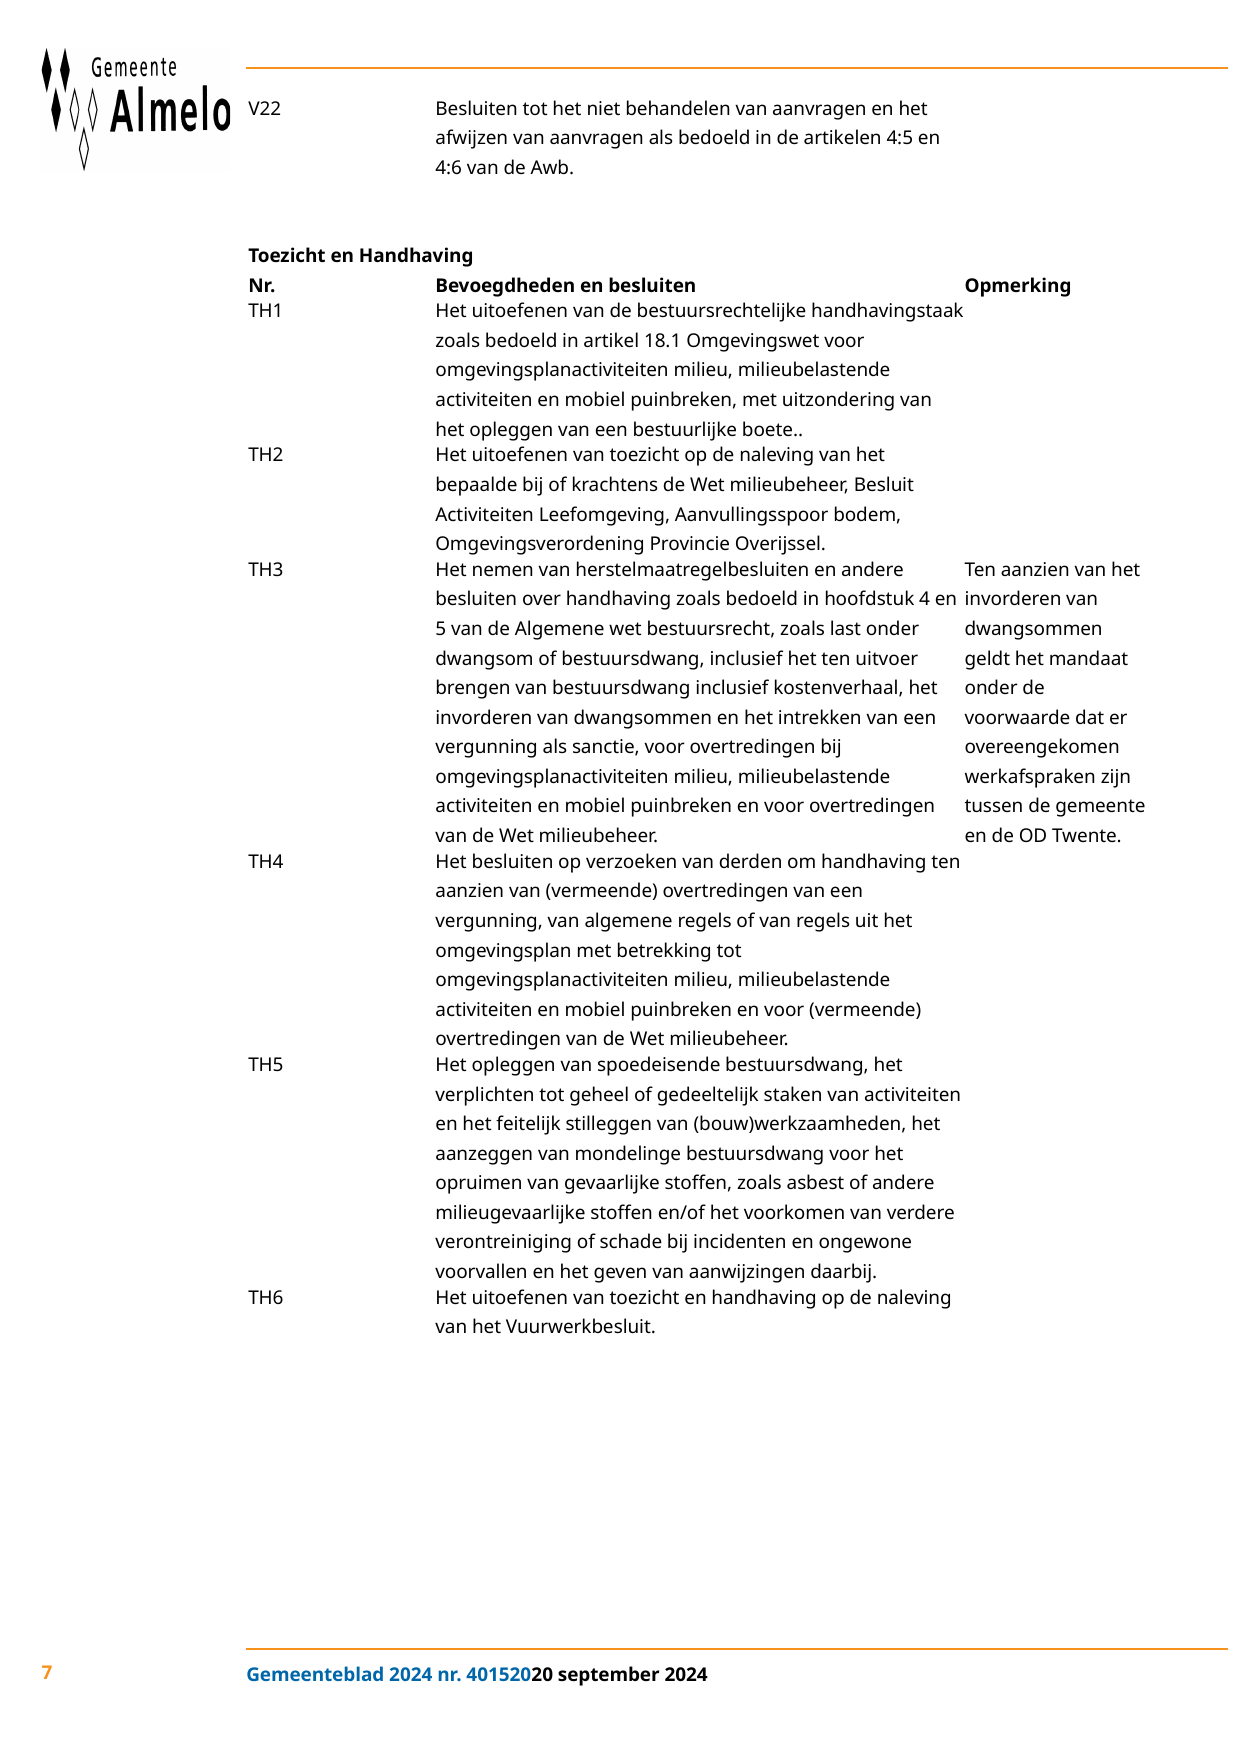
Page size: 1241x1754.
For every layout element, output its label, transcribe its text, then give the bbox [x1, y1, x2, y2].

table_cell TH1 [248, 298, 435, 442]
text Toezicht en Handhaving [248, 242, 1152, 268]
table_cell Ten aanzien van het invorderen van dwangsommen geldt het mandaat onder de voorwaarde dat er overeengekomen werkafspraken zijn tussen de gemeente en de OD Twente. [964, 556, 1152, 848]
table_cell Het opleggen van spoedeisende bestuursdwang, het verplichten tot geheel of gedeeltelijk staken van activiteiten en het feitelijk stilleggen van (bouw)werkzaamheden, het aanzeggen van mondelinge bestuursdwang voor het opruimen van gevaarlijke stoffen, zoals asbest of andere milieugevaarlijke stoffen en/of het voorkomen van verdere verontreiniging of schade bij incidenten en ongewone voorvallen en het geven van aanwijzingen daarbij. [435, 1051, 964, 1284]
table_cell Het besluiten op verzoeken van derden om handhaving ten aanzien van (vermeende) overtredingen van een vergunning, van algemene regels of van regels uit het omgevingsplan met betrekking tot omgevingsplanactiviteiten milieu, milieubelastende activiteiten en mobiel puinbreken en voor (vermeende) overtredingen van de Wet milieubeheer. [435, 848, 964, 1051]
table_header Bevoegdheden en besluiten [435, 272, 964, 297]
table_cell TH6 [248, 1284, 435, 1339]
table_cell [964, 442, 1152, 556]
table_cell Het uitoefenen van toezicht op de naleving van het bepaalde bij of krachtens de Wet milieubeheer, Besluit Activiteiten Leefomgeving, Aanvullingsspoor bodem, Omgevingsverordening Provincie Overijssel. [435, 442, 964, 556]
table_cell TH4 [248, 848, 435, 1051]
table_cell Het uitoefenen van toezicht en handhaving op de naleving van het Vuurwerkbesluit. [435, 1284, 964, 1339]
table_cell [964, 1051, 1152, 1284]
table_cell Het uitoefenen van de bestuursrechtelijke handhavingstaak zoals bedoeld in artikel 18.1 Omgevingswet voor omgevingsplanactiviteiten milieu, milieubelastende activiteiten en mobiel puinbreken, met uitzondering van het opleggen van een bestuurlijke boete.. [435, 298, 964, 442]
table_header Nr. [248, 272, 435, 297]
table_cell V22 [248, 95, 435, 180]
table_cell [964, 848, 1152, 1051]
table_header Opmerking [964, 272, 1152, 297]
table_cell Het nemen van herstelmaatregelbesluiten en andere besluiten over handhaving zoals bedoeld in hoofdstuk 4 en 5 van de Algemene wet bestuursrecht, zoals last onder dwangsom of bestuursdwang, inclusief het ten uitvoer brengen van bestuursdwang inclusief kostenverhaal, het invorderen van dwangsommen en het intrekken van een vergunning als sanctie, voor overtredingen bij omgevingsplanactiviteiten milieu, milieubelastende activiteiten en mobiel puinbreken en voor overtredingen van de Wet milieubeheer. [435, 556, 964, 848]
table_cell TH2 [248, 442, 435, 556]
table_cell Besluiten tot het niet behandelen van aanvragen en het afwijzen van aanvragen als bedoeld in de artikelen 4:5 en 4:6 van de Awb. [435, 95, 964, 180]
table_cell TH5 [248, 1051, 435, 1284]
picture [41, 47, 231, 172]
table_cell [964, 298, 1152, 442]
table_cell TH3 [248, 556, 435, 848]
table_cell [964, 95, 1152, 180]
table_cell [964, 1284, 1152, 1339]
